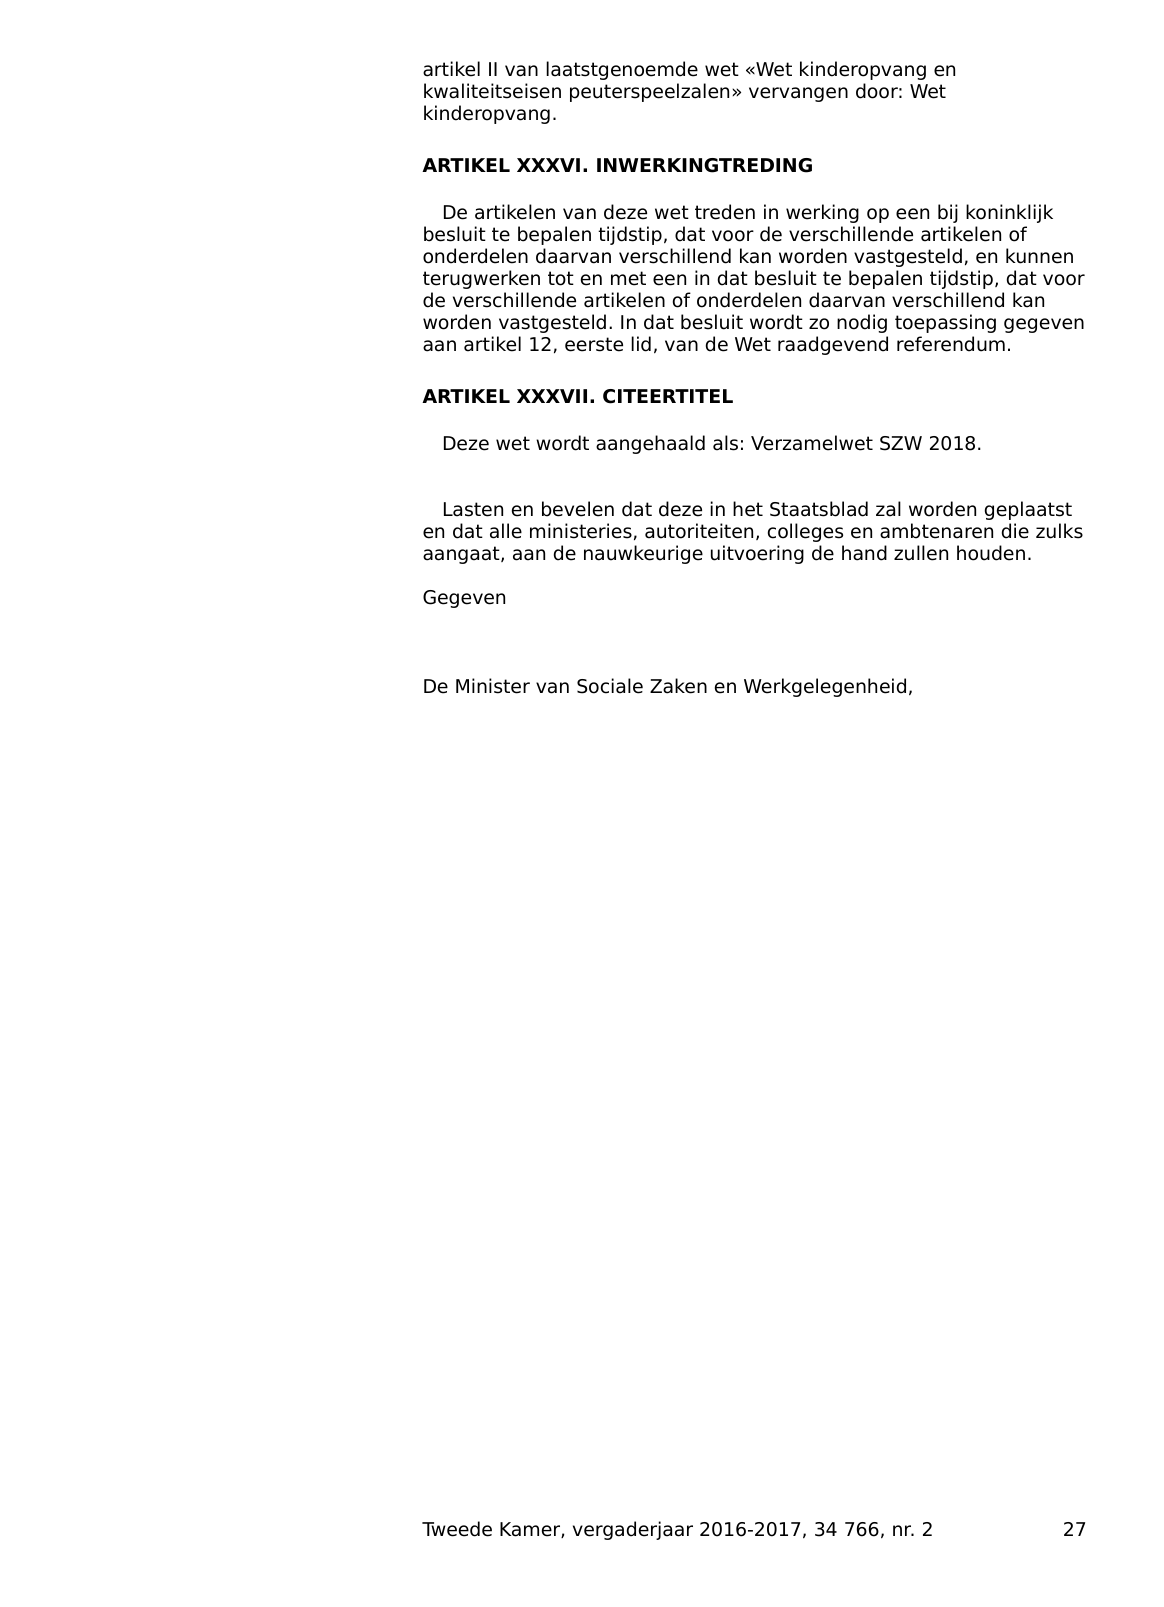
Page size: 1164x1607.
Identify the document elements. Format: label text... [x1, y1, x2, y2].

text Lasten en bevelen dat deze in het Staatsblad zal worden geplaatst en dat alle ministeries, autoriteiten, colleges en ambtenaren die zulks aangaat, aan de nauwkeurige uitvoering de hand zullen houden. [422, 499, 1087, 565]
subtitle ARTIKEL XXXVII. CITEERTITEL [422, 386, 1087, 408]
text De artikelen van deze wet treden in werking op een bij koninklijk besluit te bepalen tijdstip, dat voor de verschillende artikelen of onderdelen daarvan verschillend kan worden vastgesteld, en kunnen terugwerken tot en met een in dat besluit te bepalen tijdstip, dat voor de verschillende artikelen of onderdelen daarvan verschillend kan worden vastgesteld. In dat besluit wordt zo nodig toepassing gegeven aan artikel 12, eerste lid, van de Wet raadgevend referendum. [422, 202, 1087, 356]
text Gegeven [422, 587, 1087, 609]
text Deze wet wordt aangehaald als: Verzamelwet SZW 2018. [422, 433, 1087, 455]
text De Minister van Sociale Zaken en Werkgelegenheid, [422, 676, 1087, 698]
text artikel II van laatstgenoemde wet «Wet kinderopvang en kwaliteitseisen peuterspeelzalen» vervangen door: Wet kinderopvang. [422, 59, 1087, 125]
subtitle ARTIKEL XXXVI. INWERKINGTREDING [422, 155, 1087, 177]
